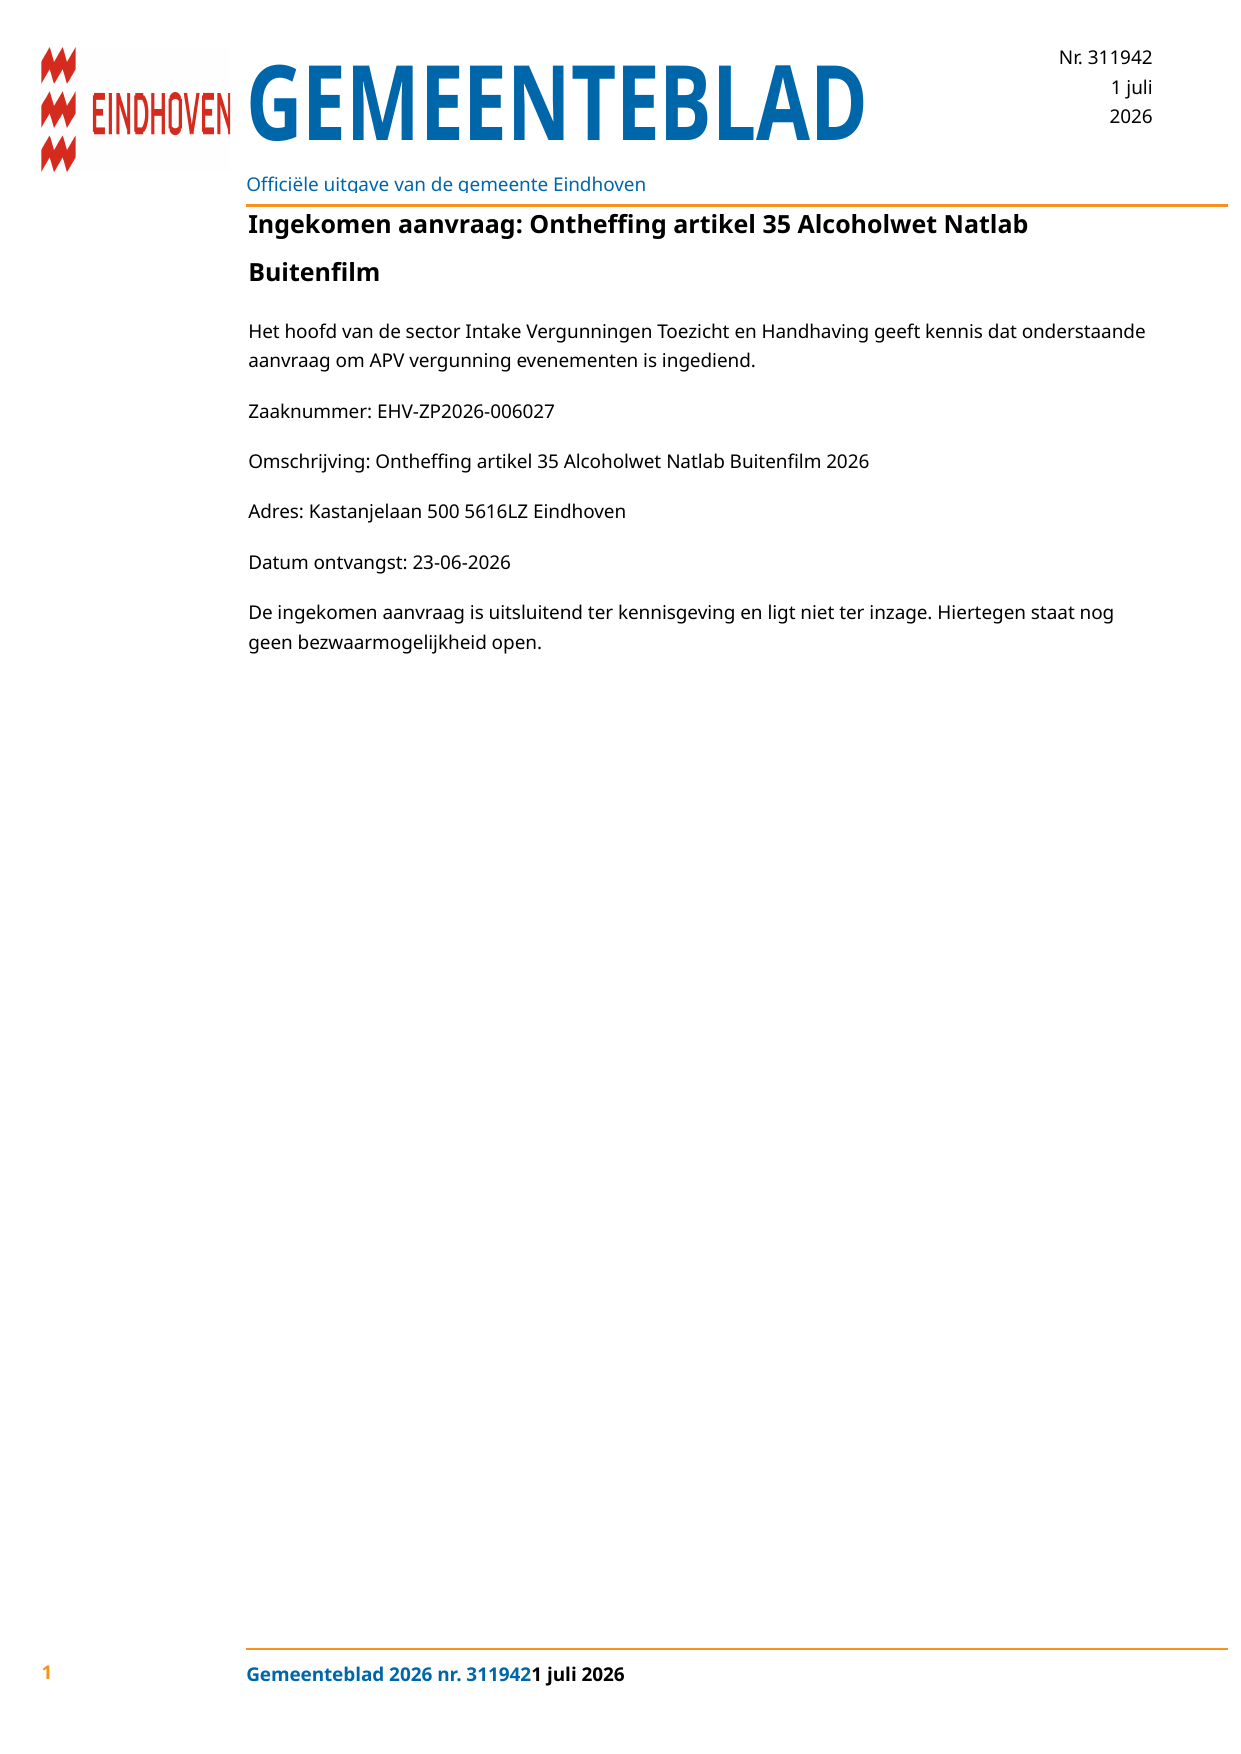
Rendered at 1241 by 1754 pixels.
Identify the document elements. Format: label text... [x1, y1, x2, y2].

text Omschrijving: Ontheffing artikel 35 Alcoholwet Natlab Buitenfilm 2026 [248, 448, 1152, 474]
text Het hoofd van de sector Intake Vergunningen Toezicht en Handhaving geeft kennis dat onderstaande aanvraag om APV vergunning evenementen is ingediend. [248, 318, 1152, 373]
text Datum ontvangst: 23-06-2026 [248, 549, 1152, 575]
text Ingekomen aanvraag: Ontheffing artikel 35 Alcoholwet Natlab Buitenfilm [248, 207, 1152, 288]
picture [41, 47, 231, 172]
text Adres: Kastanjelaan 500 5616LZ Eindhoven [248, 499, 1152, 524]
text Zaaknummer: EHV-ZP2026-006027 [248, 398, 1152, 424]
text De ingekomen aanvraag is uitsluitend ter kennisgeving en ligt niet ter inzage. Hiertegen staat nog geen bezwaarmogelijkheid open. [248, 599, 1152, 655]
